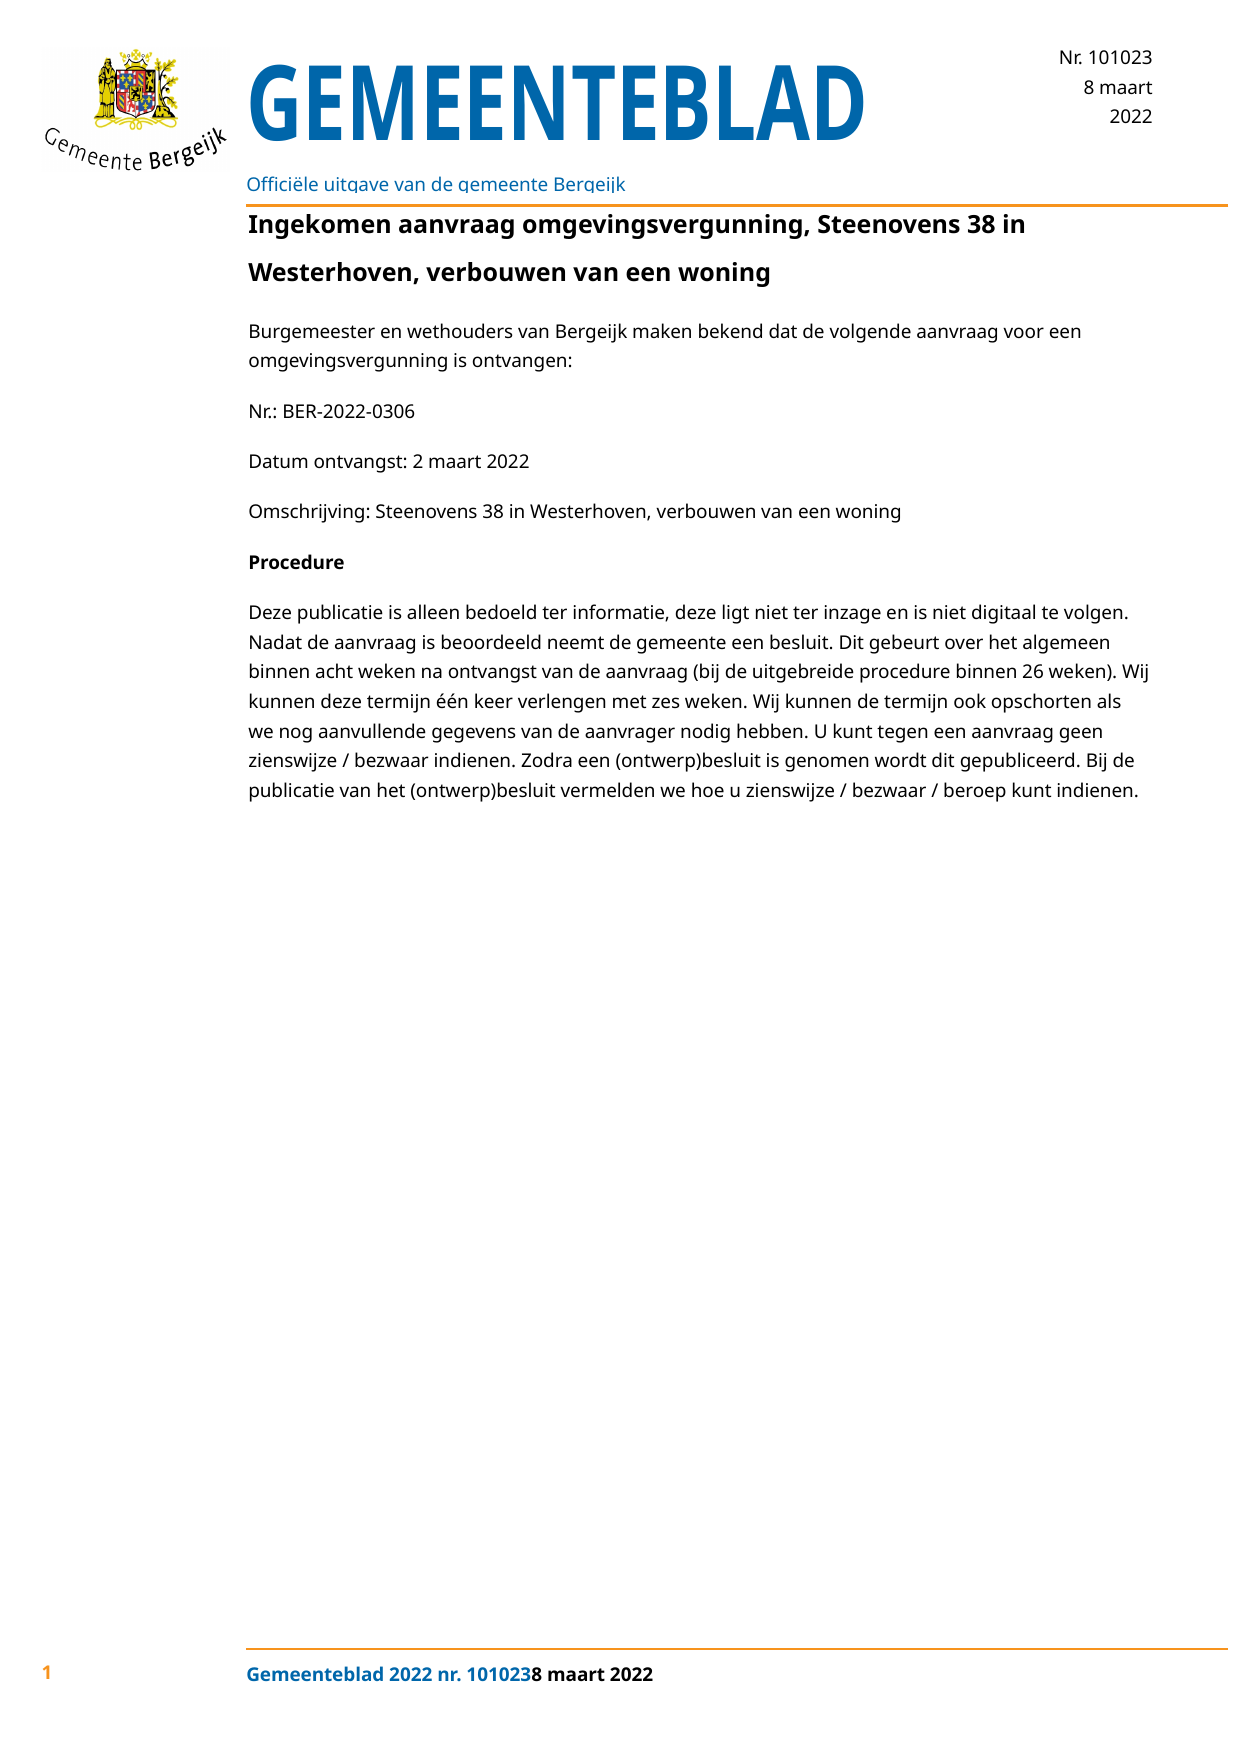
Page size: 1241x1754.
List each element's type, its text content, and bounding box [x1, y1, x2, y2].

text Omschrijving: Steenovens 38 in Westerhoven, verbouwen van een woning [248, 499, 1152, 524]
picture [41, 47, 231, 172]
text Ingekomen aanvraag omgevingsvergunning, Steenovens 38 in Westerhoven, verbouwen van een woning [248, 207, 1152, 288]
text Procedure [248, 549, 1152, 575]
text Datum ontvangst: 2 maart 2022 [248, 448, 1152, 474]
text Deze publicatie is alleen bedoeld ter informatie, deze ligt niet ter inzage en is niet digitaal te volgen. Nadat de aanvraag is beoordeeld neemt de gemeente een besluit. Dit gebeurt over het algemeen binnen acht weken na ontvangst van de aanvraag (bij de uitgebreide procedure binnen 26 weken). Wij kunnen deze termijn één keer verlengen met zes weken. Wij kunnen de termijn ook opschorten als we nog aanvullende gegevens van de aanvrager nodig hebben. U kunt tegen een aanvraag geen zienswijze / bezwaar indienen. Zodra een (ontwerp)besluit is genomen wordt dit gepubliceerd. Bij de publicatie van het (ontwerp)besluit vermelden we hoe u zienswijze / bezwaar / beroep kunt indienen. [248, 599, 1152, 803]
text Burgemeester en wethouders van Bergeijk maken bekend dat de volgende aanvraag voor een omgevingsvergunning is ontvangen: [248, 318, 1152, 373]
text Nr.: BER-2022-0306 [248, 398, 1152, 424]
